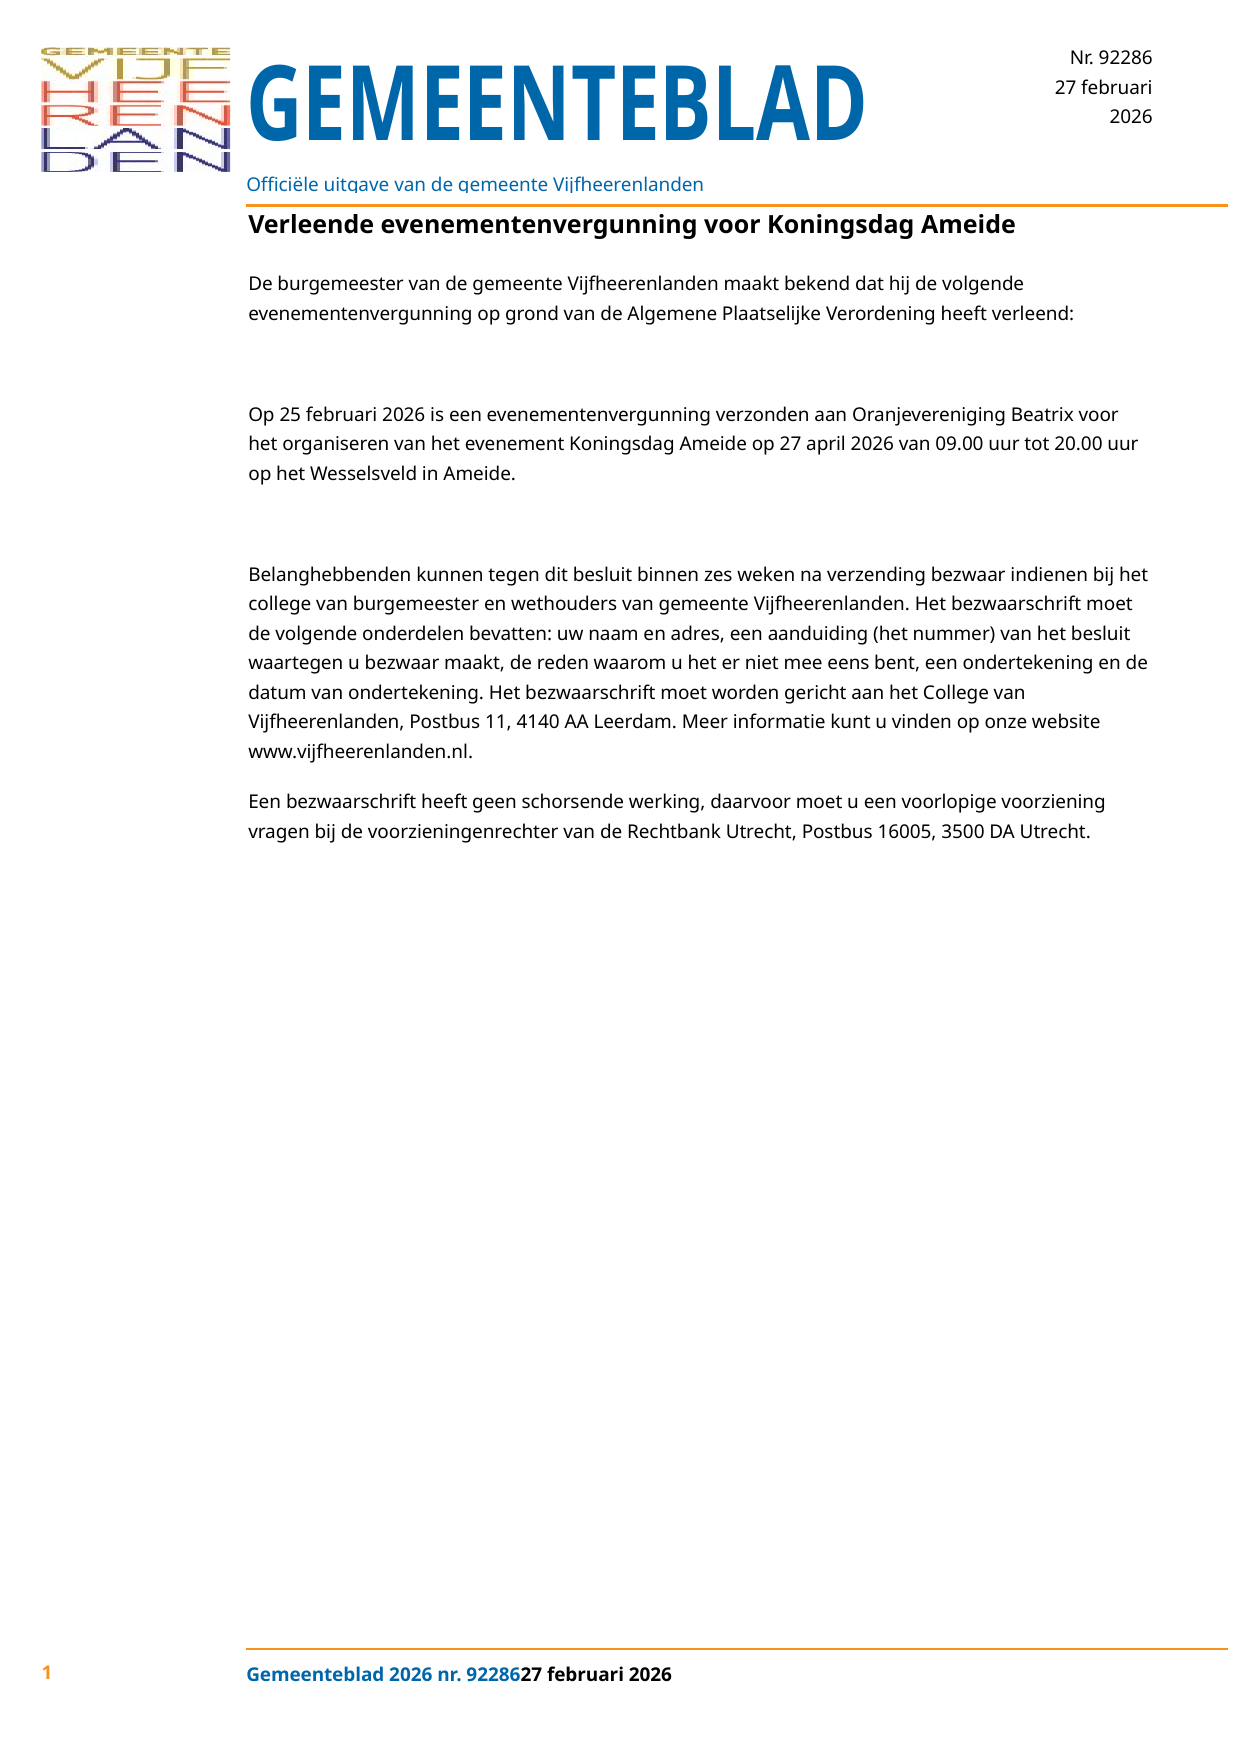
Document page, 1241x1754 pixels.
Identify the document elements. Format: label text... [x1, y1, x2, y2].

text Op 25 februari 2026 is een evenementenvergunning verzonden aan Oranjevereniging Beatrix voor het organiseren van het evenement Koningsdag Ameide op 27 april 2026 van 09.00 uur tot 20.00 uur op het Wesselsveld in Ameide. [248, 401, 1152, 486]
text Verleende evenementenvergunning voor Koningsdag Ameide [248, 207, 1152, 241]
picture [41, 47, 231, 172]
text Belanghebbenden kunnen tegen dit besluit binnen zes weken na verzending bezwaar indienen bij het college van burgemeester en wethouders van gemeente Vijfheerenlanden. Het bezwaarschrift moet de volgende onderdelen bevatten: uw naam en adres, een aanduiding (het nummer) van het besluit waartegen u bezwaar maakt, de reden waarom u het er niet mee eens bent, een ondertekening en de datum van ondertekening. Het bezwaarschrift moet worden gericht aan het College van Vijfheerenlanden, Postbus 11, 4140 AA Leerdam. Meer informatie kunt u vinden op onze website www.vijfheerenlanden.nl. [248, 561, 1152, 764]
text De burgemeester van de gemeente Vijfheerenlanden maakt bekend dat hij de volgende evenementenvergunning op grond van de Algemene Plaatselijke Verordening heeft verleend: [248, 270, 1152, 326]
text Een bezwaarschrift heeft geen schorsende werking, daarvoor moet u een voorlopige voorziening vragen bij de voorzieningenrechter van de Rechtbank Utrecht, Postbus 16005, 3500 DA Utrecht. [248, 789, 1152, 844]
